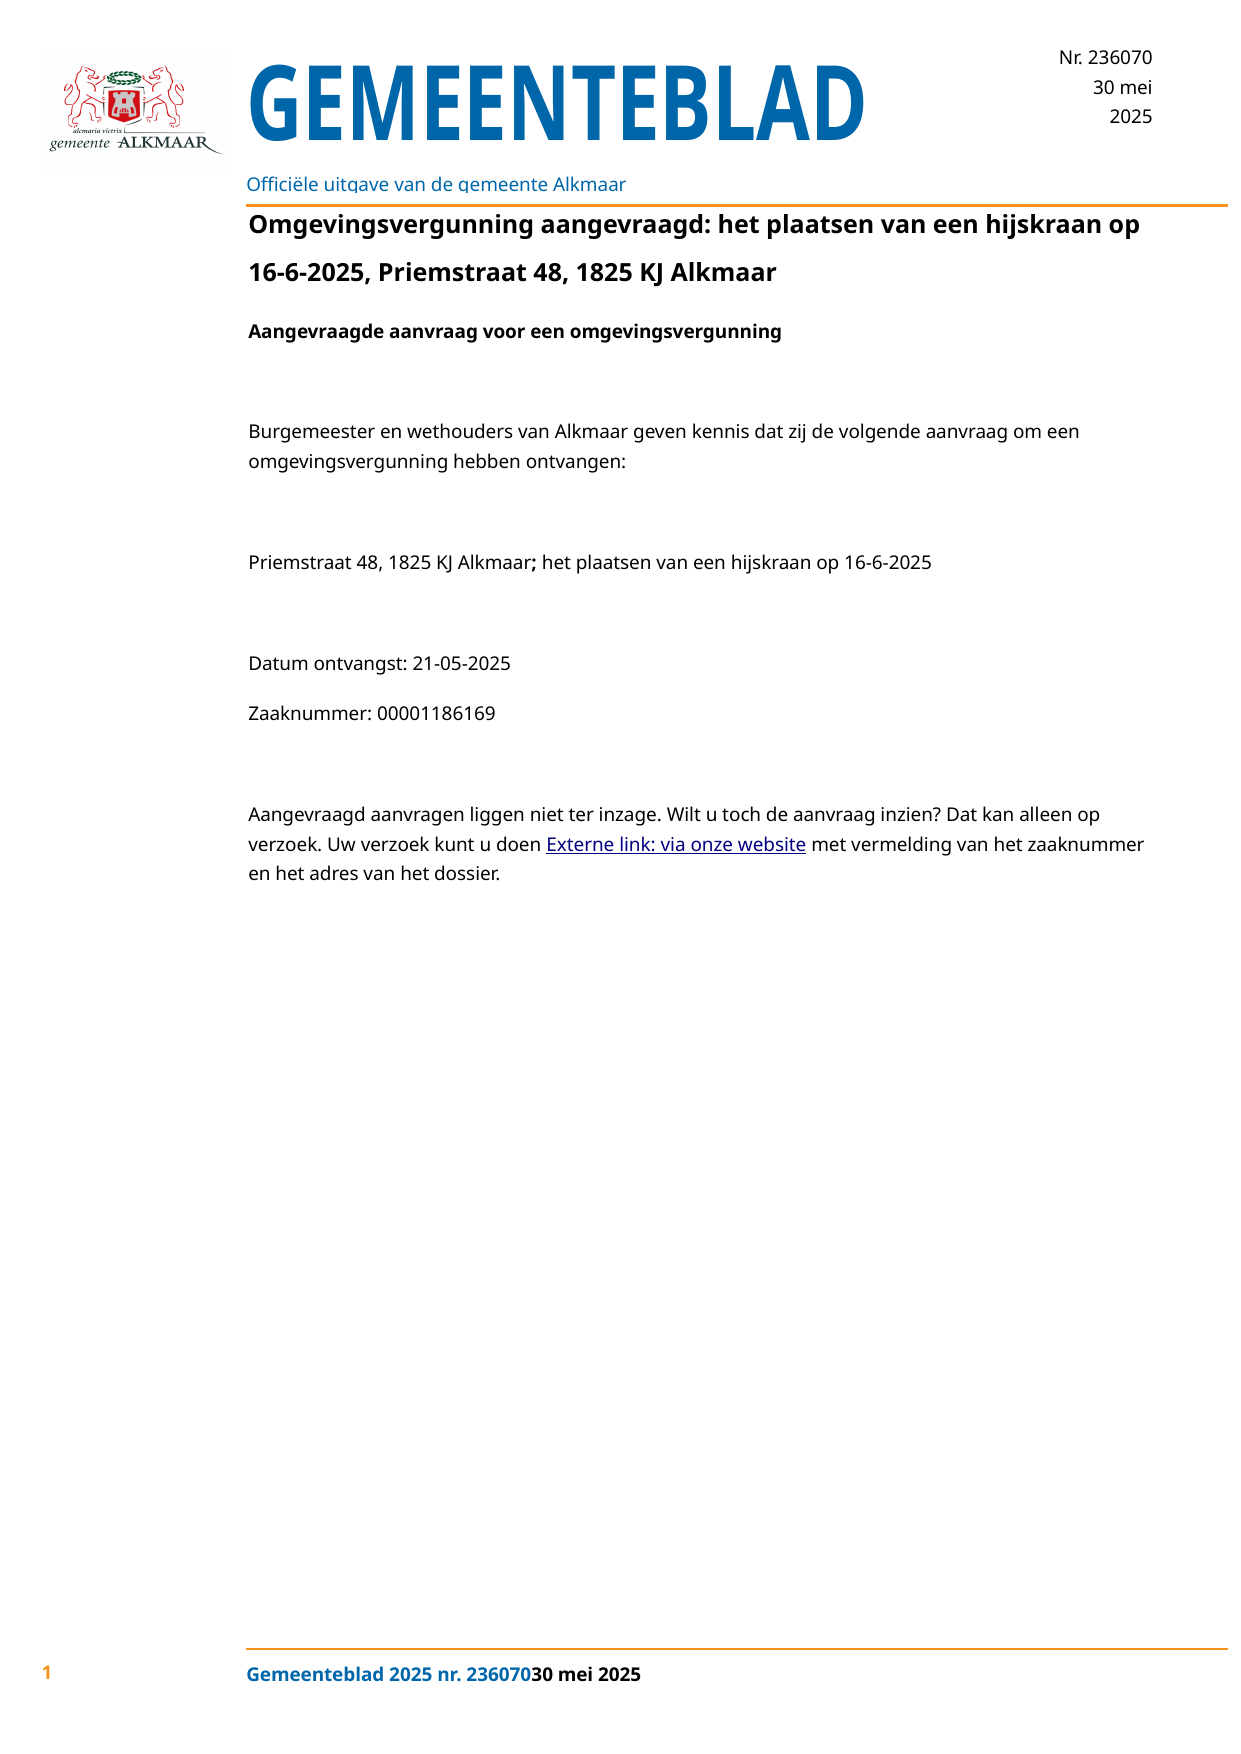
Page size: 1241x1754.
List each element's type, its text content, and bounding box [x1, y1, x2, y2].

text Datum ontvangst: 21-05-2025 [248, 650, 1152, 676]
text Aangevraagd aanvragen liggen niet ter inzage. Wilt u toch de aanvraag inzien? Dat kan alleen op verzoek. Uw verzoek kunt u doen Externe link: via onze website met vermelding van het zaaknummer en het adres van het dossier. [248, 801, 1152, 886]
picture [41, 47, 231, 172]
text Priemstraat 48, 1825 KJ Alkmaar; het plaatsen van een hijskraan op 16-6-2025 [248, 549, 1152, 575]
text Omgevingsvergunning aangevraagd: het plaatsen van een hijskraan op 16-6-2025, Priemstraat 48, 1825 KJ Alkmaar [248, 207, 1152, 288]
text Zaaknummer: 00001186169 [248, 700, 1152, 726]
text Burgemeester en wethouders van Alkmaar geven kennis dat zij de volgende aanvraag om een omgevingsvergunning hebben ontvangen: [248, 419, 1152, 474]
text Aangevraagde aanvraag voor een omgevingsvergunning [248, 318, 1152, 344]
